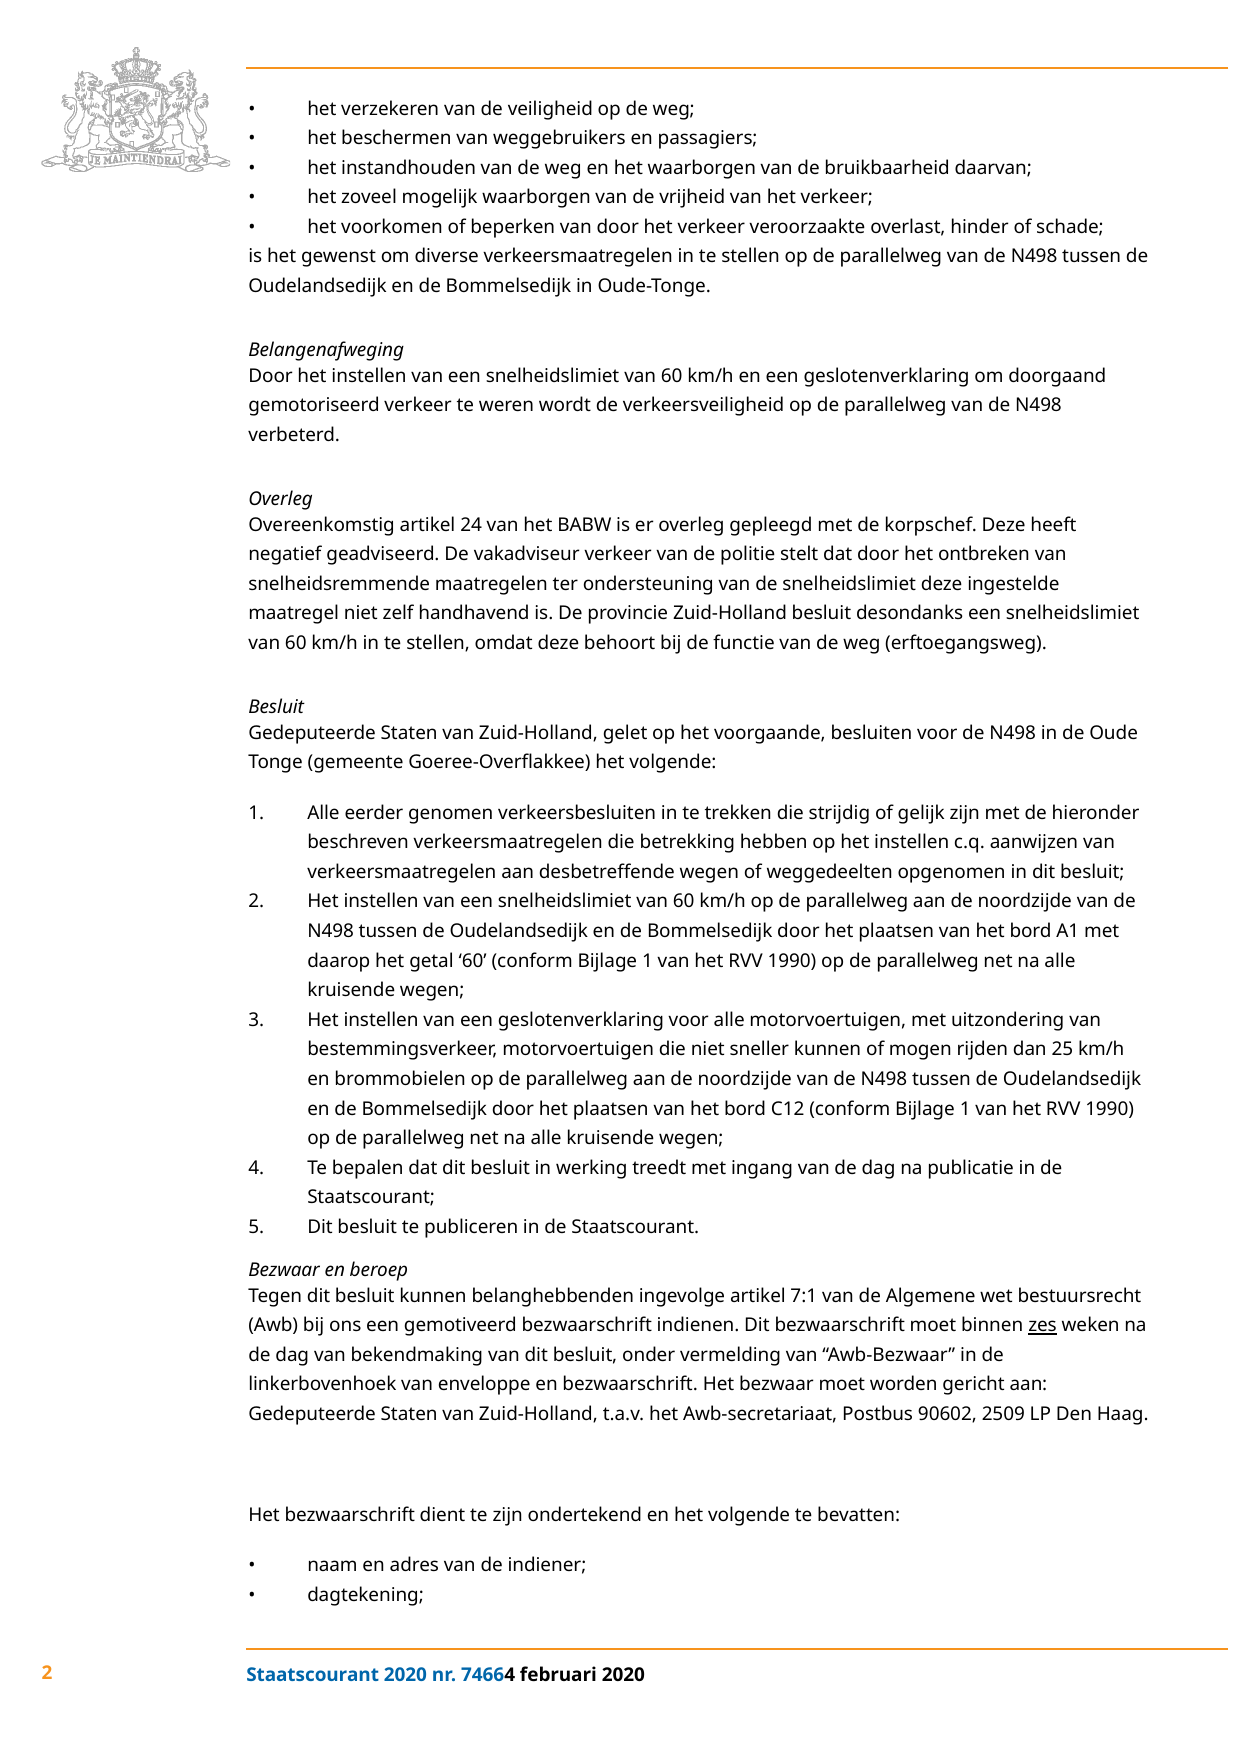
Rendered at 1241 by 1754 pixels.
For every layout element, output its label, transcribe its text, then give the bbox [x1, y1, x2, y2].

list het verzekeren van de veiligheid op de weg; [248, 95, 1152, 121]
list Alle eerder genomen verkeersbesluiten in te trekken die strijdig of gelijk zijn met de hieronder beschreven verkeersmaatregelen die betrekking hebben op het instellen c.q. aanwijzen van verkeersmaatregelen aan desbetreffende wegen of weggedeelten opgenomen in dit besluit; [248, 799, 1152, 884]
list het voorkomen of beperken van door het verkeer veroorzaakte overlast, hinder of schade; [248, 213, 1152, 239]
text Door het instellen van een snelheidslimiet van 60 km/h en een geslotenverklaring om doorgaand gemotoriseerd verkeer te weren wordt de verkeersveiligheid op de parallelweg van de N498 verbeterd. [248, 362, 1152, 447]
list Dit besluit te publiceren in de Staatscourant. [248, 1213, 1152, 1239]
list Te bepalen dat dit besluit in werking treedt met ingang van de dag na publicatie in de Staatscourant; [248, 1154, 1152, 1209]
list het instandhouden van de weg en het waarborgen van de bruikbaarheid daarvan; [248, 154, 1152, 180]
picture [41, 47, 231, 172]
text Overeenkomstig artikel 24 van het BABW is er overleg gepleegd met de korpschef. Deze heeft negatief geadviseerd. De vakadviseur verkeer van de politie stelt dat door het ontbreken van snelheidsremmende maatregelen ter ondersteuning van de snelheidslimiet deze ingestelde maatregel niet zelf handhavend is. De provincie Zuid-Holland besluit desondanks een snelheidslimiet van 60 km/h in te stellen, omdat deze behoort bij de functie van de weg (erftoegangsweg). [248, 511, 1152, 655]
text Bezwaar en beroep [248, 1256, 1152, 1282]
text Overleg [248, 485, 1152, 511]
list het beschermen van weggebruikers en passagiers; [248, 124, 1152, 150]
text Gedeputeerde Staten van Zuid-Holland, gelet op het voorgaande, besluiten voor de N498 in de Oude Tonge (gemeente Goeree-Overflakkee) het volgende: [248, 719, 1152, 774]
text Het bezwaarschrift dient te zijn ondertekend en het volgende te bevatten: [248, 1501, 1152, 1527]
list dagtekening; [248, 1581, 1152, 1607]
list Het instellen van een geslotenverklaring voor alle motorvoertuigen, met uitzondering van bestemmingsverkeer, motorvoertuigen die niet sneller kunnen of mogen rijden dan 25 km/h en brommobielen op de parallelweg aan de noordzijde van de N498 tussen de Oudelandsedijk en de Bommelsedijk door het plaatsen van het bord C12 (conform Bijlage 1 van het RVV 1990) op de parallelweg net na alle kruisende wegen; [248, 1006, 1152, 1150]
list naam en adres van de indiener; [248, 1551, 1152, 1577]
text Tegen dit besluit kunnen belanghebbenden ingevolge artikel 7:1 van de Algemene wet bestuursrecht (Awb) bij ons een gemotiveerd bezwaarschrift indienen. Dit bezwaarschrift moet binnen zes weken na de dag van bekendmaking van dit besluit, onder vermelding van “Awb-Bezwaar” in de linkerbovenhoek van enveloppe en bezwaarschrift. Het bezwaar moet worden gericht aan: Gedeputeerde Staten van Zuid-Holland, t.a.v. het Awb-secretariaat, Postbus 90602, 2509 LP Den Haag. [248, 1282, 1152, 1426]
text is het gewenst om diverse verkeersmaatregelen in te stellen op de parallelweg van de N498 tussen de Oudelandsedijk en de Bommelsedijk in Oude-Tonge. [248, 243, 1152, 298]
list het zoveel mogelijk waarborgen van de vrijheid van het verkeer; [248, 183, 1152, 209]
text Besluit [248, 693, 1152, 719]
text Belangenafweging [248, 336, 1152, 362]
list Het instellen van een snelheidslimiet van 60 km/h op de parallelweg aan de noordzijde van de N498 tussen de Oudelandsedijk en de Bommelsedijk door het plaatsen van het bord A1 met daarop het getal ‘60’ (conform Bijlage 1 van het RVV 1990) op de parallelweg net na alle kruisende wegen; [248, 888, 1152, 1002]
